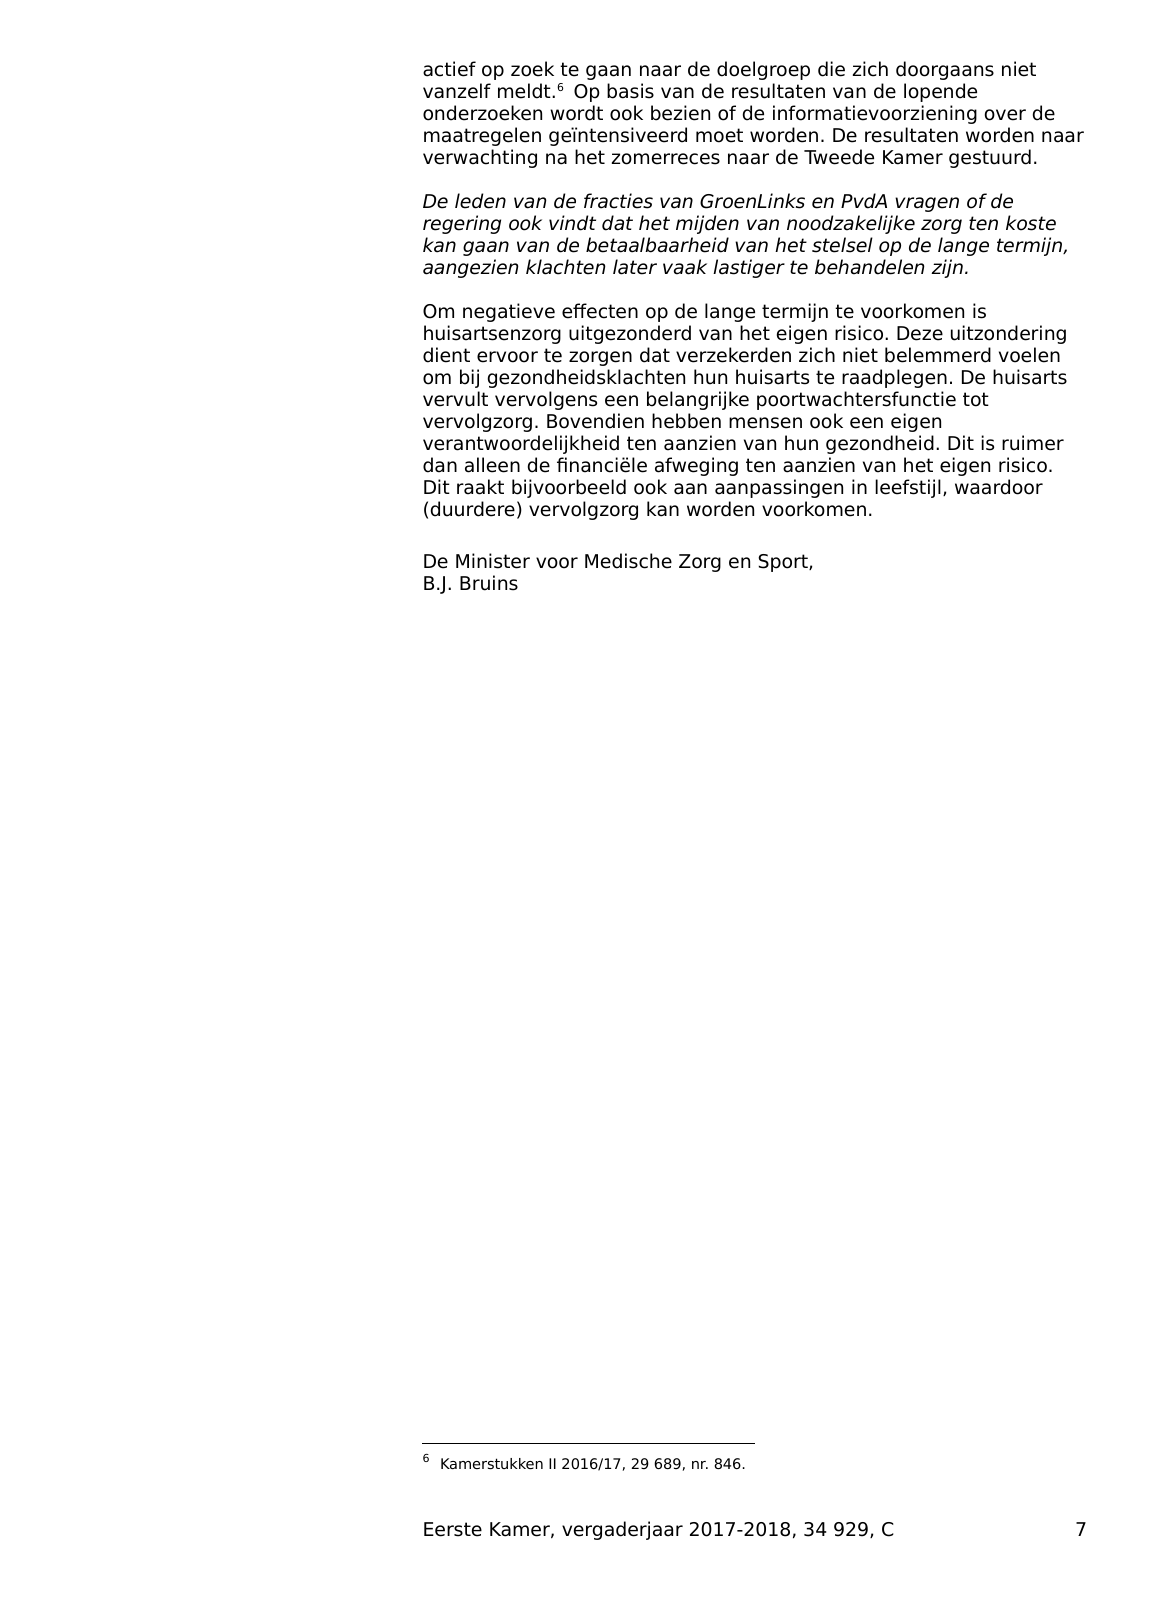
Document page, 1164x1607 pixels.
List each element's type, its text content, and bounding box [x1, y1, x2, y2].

text De Minister voor Medische Zorg en Sport, B.J. Bruins [422, 551, 1087, 595]
text De leden van de fracties van GroenLinks en PvdA vragen of de regering ook vindt dat het mijden van noodzakelijke zorg ten koste kan gaan van de betaalbaarheid van het stelsel op de lange termijn, aangezien klachten later vaak lastiger te behandelen zijn. [422, 191, 1087, 279]
text actief op zoek te gaan naar de doelgroep die zich doorgaans niet vanzelf meldt. Op basis van de resultaten van de lopende onderzoeken wordt ook bezien of de informatievoorziening over de maatregelen geïntensiveerd moet worden. De resultaten worden naar verwachting na het zomerreces naar de Tweede Kamer gestuurd. [422, 59, 1087, 169]
text Om negatieve effecten op de lange termijn te voorkomen is huisartsenzorg uitgezonderd van het eigen risico. Deze uitzondering dient ervoor te zorgen dat verzekerden zich niet belemmerd voelen om bij gezondheidsklachten hun huisarts te raadplegen. De huisarts vervult vervolgens een belangrijke poortwachtersfunctie tot vervolgzorg. Bovendien hebben mensen ook een eigen verantwoordelijkheid ten aanzien van hun gezondheid. Dit is ruimer dan alleen de financiële afweging ten aanzien van het eigen risico. Dit raakt bijvoorbeeld ook aan aanpassingen in leefstijl, waardoor (duurdere) vervolgzorg kan worden voorkomen. [422, 301, 1087, 521]
text Kamerstukken II 2016/17, 29 689, nr. 846. [422, 1452, 1087, 1474]
